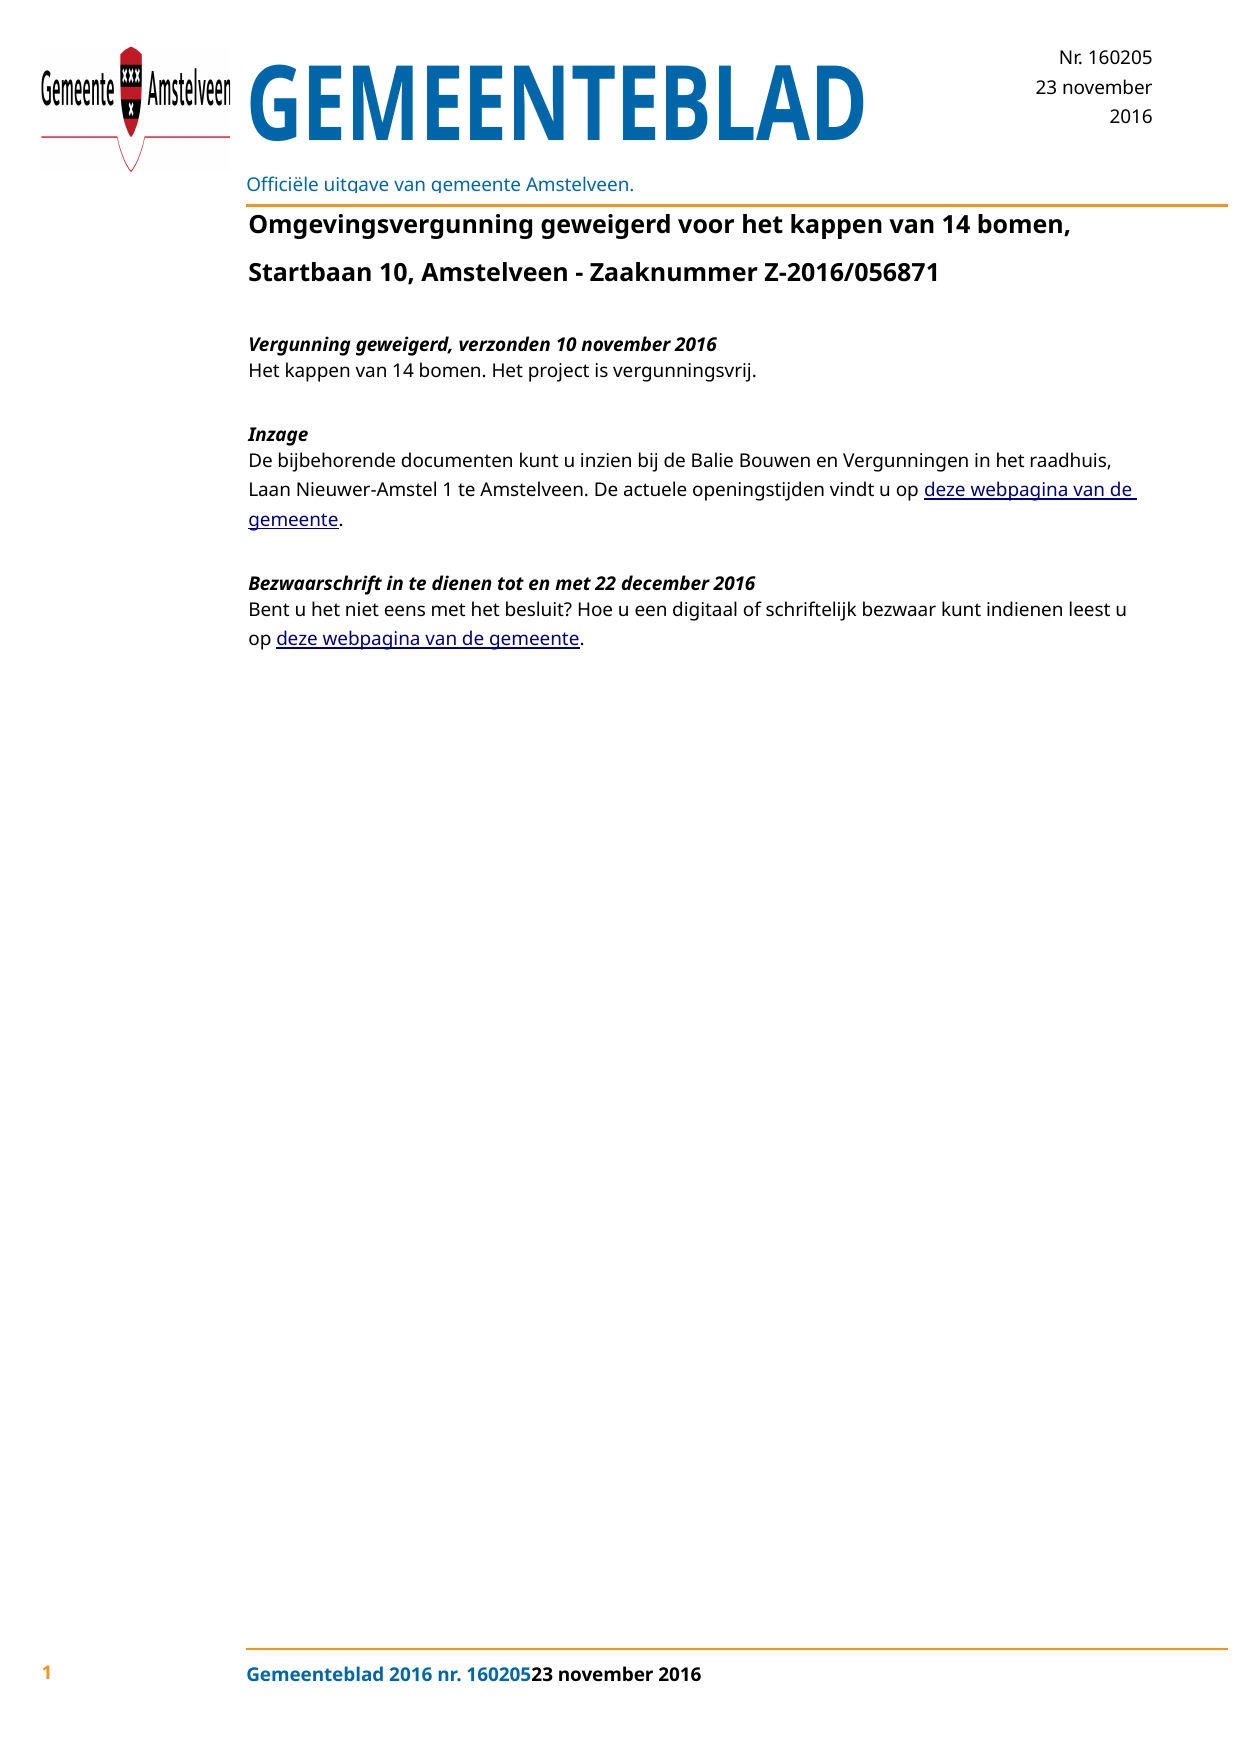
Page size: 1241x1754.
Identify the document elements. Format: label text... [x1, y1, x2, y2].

text Inzage [248, 421, 1152, 447]
text Bent u het niet eens met het besluit? Hoe u een digitaal of schriftelijk bezwaar kunt indienen leest u op deze webpagina van de gemeente. [248, 596, 1152, 651]
text Bezwaarschrift in te dienen tot en met 22 december 2016 [248, 570, 1152, 596]
text Vergunning geweigerd, verzonden 10 november 2016 [248, 331, 1152, 357]
picture [41, 47, 231, 172]
text Het kappen van 14 bomen. Het project is vergunningsvrij. [248, 357, 1152, 383]
text De bijbehorende documenten kunt u inzien bij de Balie Bouwen en Vergunningen in het raadhuis, Laan Nieuwer-Amstel 1 te Amstelveen. De actuele openingstijden vindt u op deze webpagina van de gemeente. [248, 447, 1152, 532]
text Omgevingsvergunning geweigerd voor het kappen van 14 bomen, Startbaan 10, Amstelveen - Zaaknummer Z-2016/056871 [248, 207, 1152, 288]
